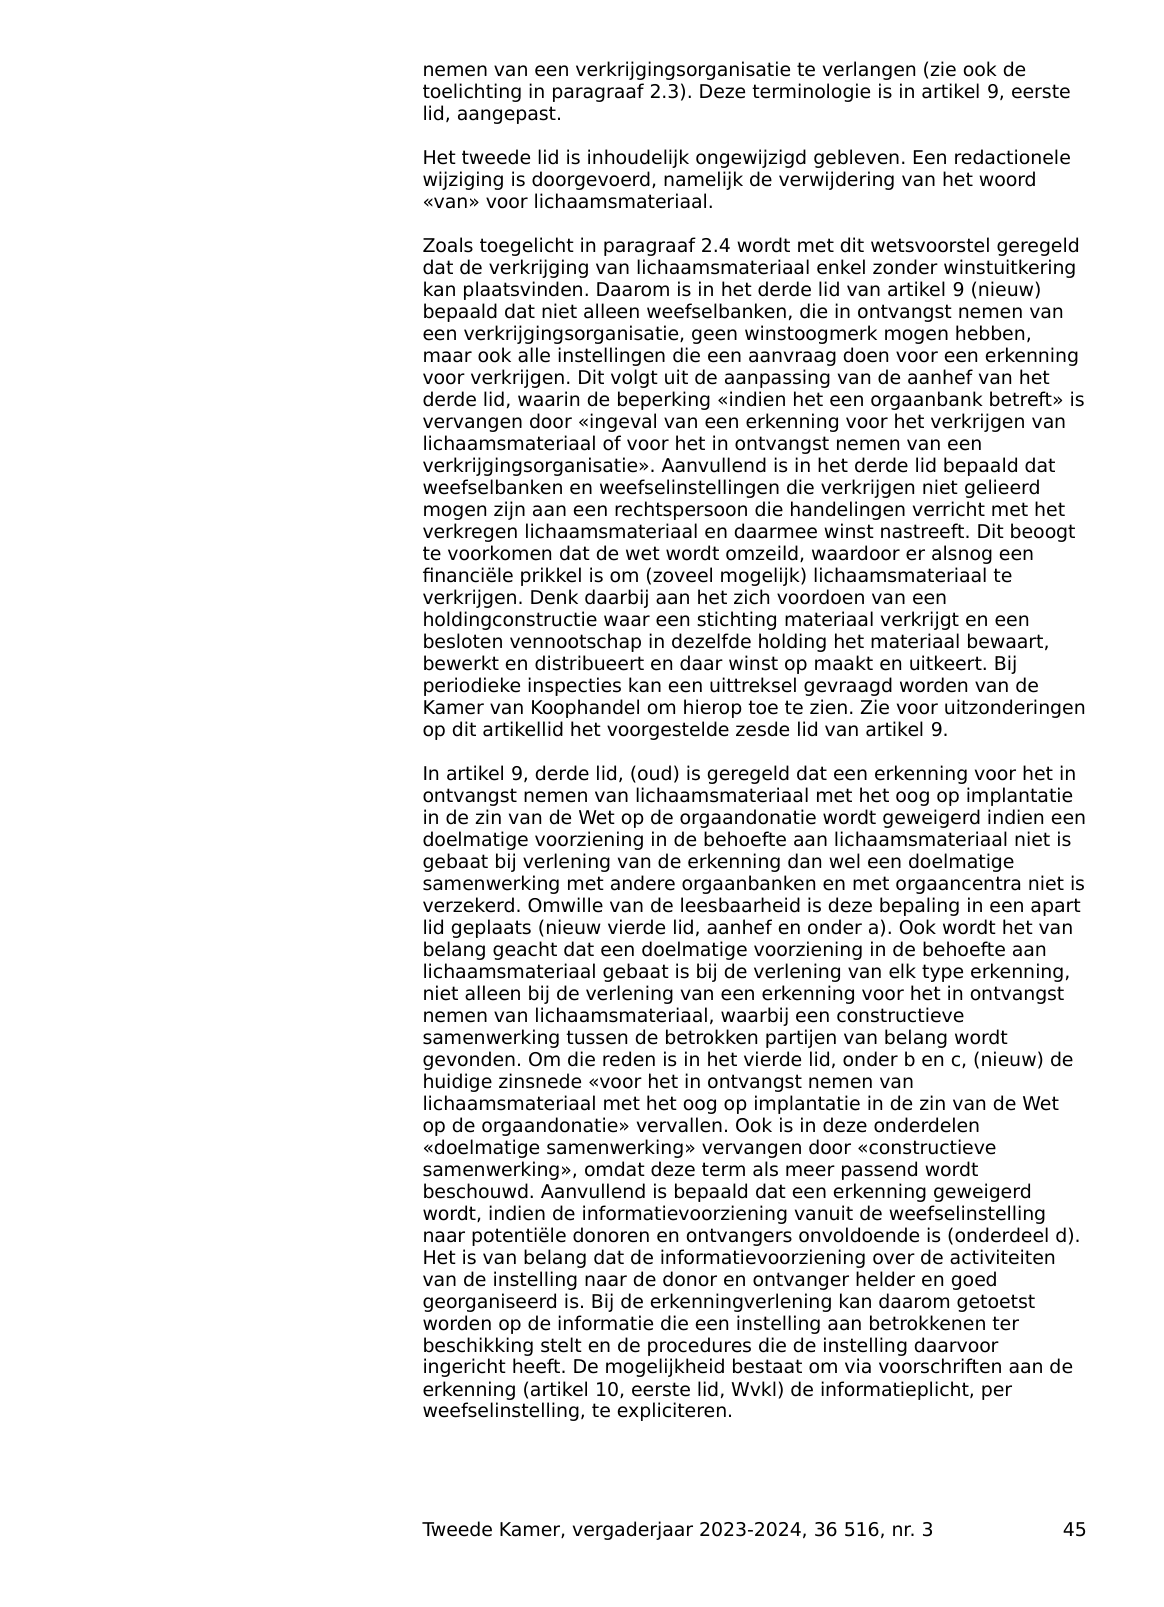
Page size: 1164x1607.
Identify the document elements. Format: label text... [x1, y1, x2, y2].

text Het tweede lid is inhoudelijk ongewijzigd gebleven. Een redactionele wijziging is doorgevoerd, namelijk de verwijdering van het woord «van» voor lichaamsmateriaal. [422, 147, 1087, 213]
text In artikel 9, derde lid, (oud) is geregeld dat een erkenning voor het in ontvangst nemen van lichaamsmateriaal met het oog op implantatie in de zin van de Wet op de orgaandonatie wordt geweigerd indien een doelmatige voorziening in de behoefte aan lichaamsmateriaal niet is gebaat bij verlening van de erkenning dan wel een doelmatige samenwerking met andere orgaanbanken en met orgaancentra niet is verzekerd. Omwille van de leesbaarheid is deze bepaling in een apart lid geplaats (nieuw vierde lid, aanhef en onder a). Ook wordt het van belang geacht dat een doelmatige voorziening in de behoefte aan lichaamsmateriaal gebaat is bij de verlening van elk type erkenning, niet alleen bij de verlening van een erkenning voor het in ontvangst nemen van lichaamsmateriaal, waarbij een constructieve samenwerking tussen de betrokken partijen van belang wordt gevonden. Om die reden is in het vierde lid, onder b en c, (nieuw) de huidige zinsnede «voor het in ontvangst nemen van lichaamsmateriaal met het oog op implantatie in de zin van de Wet op de orgaandonatie» vervallen. Ook is in deze onderdelen «doelmatige samenwerking» vervangen door «constructieve samenwerking», omdat deze term als meer passend wordt beschouwd. Aanvullend is bepaald dat een erkenning geweigerd wordt, indien de informatievoorziening vanuit de weefselinstelling naar potentiële donoren en ontvangers onvoldoende is (onderdeel d). Het is van belang dat de informatievoorziening over de activiteiten van de instelling naar de donor en ontvanger helder en goed georganiseerd is. Bij de erkenningverlening kan daarom getoetst worden op de informatie die een instelling aan betrokkenen ter beschikking stelt en de procedures die de instelling daarvoor ingericht heeft. De mogelijkheid bestaat om via voorschriften aan de erkenning (artikel 10, eerste lid, Wvkl) de informatieplicht, per weefselinstelling, te expliciteren. [422, 763, 1087, 1422]
text Zoals toegelicht in paragraaf 2.4 wordt met dit wetsvoorstel geregeld dat de verkrijging van lichaamsmateriaal enkel zonder winstuitkering kan plaatsvinden. Daarom is in het derde lid van artikel 9 (nieuw) bepaald dat niet alleen weefselbanken, die in ontvangst nemen van een verkrijgingsorganisatie, geen winstoogmerk mogen hebben, maar ook alle instellingen die een aanvraag doen voor een erkenning voor verkrijgen. Dit volgt uit de aanpassing van de aanhef van het derde lid, waarin de beperking «indien het een orgaanbank betreft» is vervangen door «ingeval van een erkenning voor het verkrijgen van lichaamsmateriaal of voor het in ontvangst nemen van een verkrijgingsorganisatie». Aanvullend is in het derde lid bepaald dat weefselbanken en weefselinstellingen die verkrijgen niet gelieerd mogen zijn aan een rechtspersoon die handelingen verricht met het verkregen lichaamsmateriaal en daarmee winst nastreeft. Dit beoogt te voorkomen dat de wet wordt omzeild, waardoor er alsnog een financiële prikkel is om (zoveel mogelijk) lichaamsmateriaal te verkrijgen. Denk daarbij aan het zich voordoen van een holdingconstructie waar een stichting materiaal verkrijgt en een besloten vennootschap in dezelfde holding het materiaal bewaart, bewerkt en distribueert en daar winst op maakt en uitkeert. Bij periodieke inspecties kan een uittreksel gevraagd worden van de Kamer van Koophandel om hierop toe te zien. Zie voor uitzonderingen op dit artikellid het voorgestelde zesde lid van artikel 9. [422, 235, 1087, 741]
text nemen van een verkrijgingsorganisatie te verlangen (zie ook de toelichting in paragraaf 2.3). Deze terminologie is in artikel 9, eerste lid, aangepast. [422, 59, 1087, 125]
